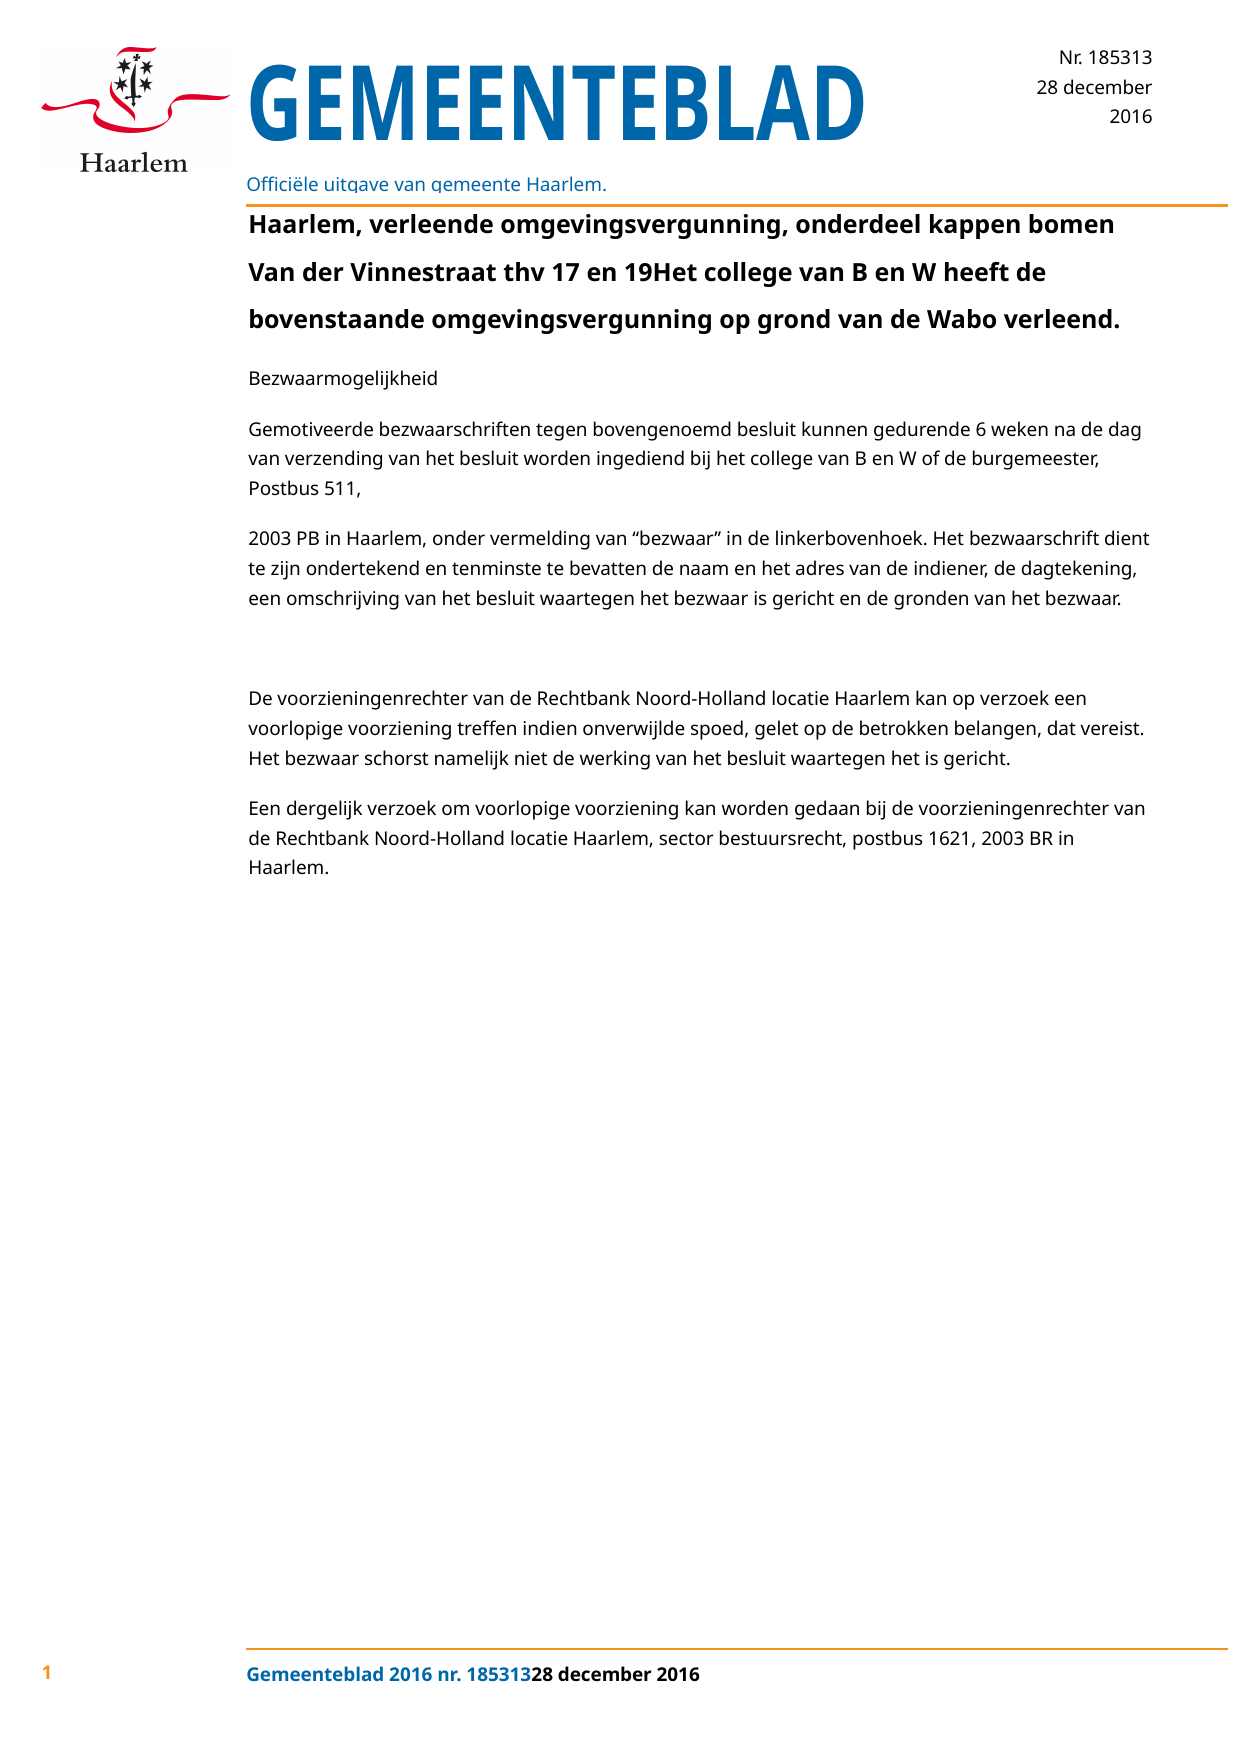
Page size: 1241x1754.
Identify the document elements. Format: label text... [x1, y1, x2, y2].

text Haarlem, verleende omgevingsvergunning, onderdeel kappen bomen Van der Vinnestraat thv 17 en 19Het college van B en W heeft de bovenstaande omgevingsvergunning op grond van de Wabo verleend. [248, 207, 1152, 336]
text Gemotiveerde bezwaarschriften tegen bovengenoemd besluit kunnen gedurende 6 weken na de dag van verzending van het besluit worden ingediend bij het college van B en W of de burgemeester, Postbus 511, [248, 416, 1152, 501]
text Een dergelijk verzoek om voorlopige voorziening kan worden gedaan bij de voorzieningenrechter van de Rechtbank Noord-Holland locatie Haarlem, sector bestuursrecht, postbus 1621, 2003 BR in Haarlem. [248, 795, 1152, 880]
picture [41, 47, 231, 172]
text De voorzieningenrechter van de Rechtbank Noord-Holland locatie Haarlem kan op verzoek een voorlopige voorziening treffen indien onverwijlde spoed, gelet op de betrokken belangen, dat vereist. Het bezwaar schorst namelijk niet de werking van het besluit waartegen het is gericht. [248, 686, 1152, 770]
text Bezwaarmogelijkheid [248, 366, 1152, 391]
text 2003 PB in Haarlem, onder vermelding van “bezwaar” in de linkerbovenhoek. Het bezwaarschrift dient te zijn ondertekend en tenminste te bevatten de naam en het adres van de indiener, de dagtekening, een omschrijving van het besluit waartegen het bezwaar is gericht en de gronden van het bezwaar. [248, 526, 1152, 610]
